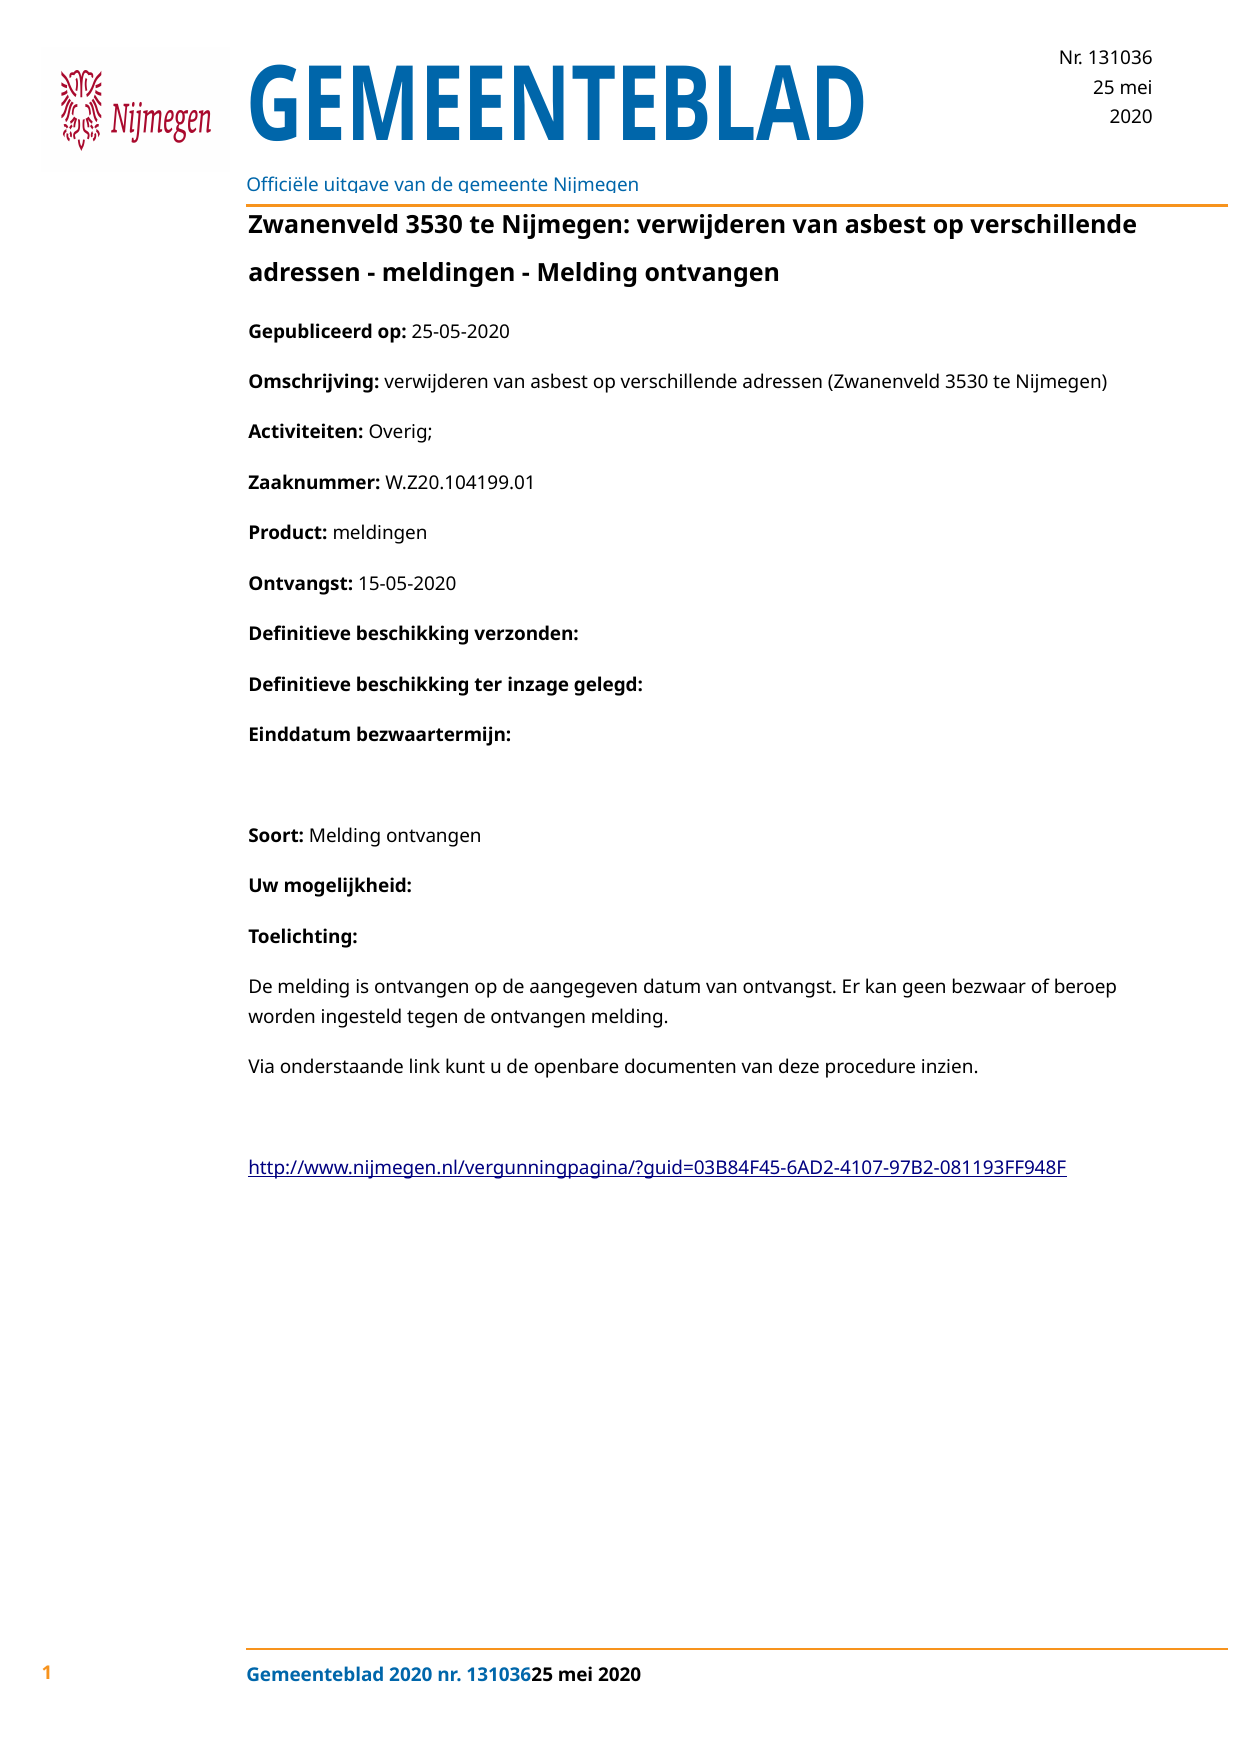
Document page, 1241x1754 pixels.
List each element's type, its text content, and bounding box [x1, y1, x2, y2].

text Via onderstaande link kunt u de openbare documenten van deze procedure inzien. [248, 1053, 1152, 1079]
text Toelichting: [248, 923, 1152, 949]
text Uw mogelijkheid: [248, 872, 1152, 898]
text Soort: Melding ontvangen [248, 822, 1152, 848]
text Product: meldingen [248, 519, 1152, 545]
text Zaaknummer: W.Z20.104199.01 [248, 469, 1152, 495]
text Gepubliceerd op: 25-05-2020 [248, 318, 1152, 344]
text http://www.nijmegen.nl/vergunningpagina/?guid=03B84F45-6AD2-4107-97B2-081193FF948F [248, 1154, 1152, 1180]
picture [41, 47, 231, 172]
text Zwanenveld 3530 te Nijmegen: verwijderen van asbest op verschillende adressen - meldingen - Melding ontvangen [248, 207, 1152, 288]
text Definitieve beschikking ter inzage gelegd: [248, 671, 1152, 697]
text Omschrijving: verwijderen van asbest op verschillende adressen (Zwanenveld 3530 te Nijmegen) [248, 368, 1152, 394]
text Ontvangst: 15-05-2020 [248, 570, 1152, 596]
text De melding is ontvangen op de aangegeven datum van ontvangst. Er kan geen bezwaar of beroep worden ingesteld tegen de ontvangen melding. [248, 973, 1152, 1029]
text Einddatum bezwaartermijn: [248, 721, 1152, 747]
text Activiteiten: Overig; [248, 419, 1152, 444]
text Definitieve beschikking verzonden: [248, 620, 1152, 646]
